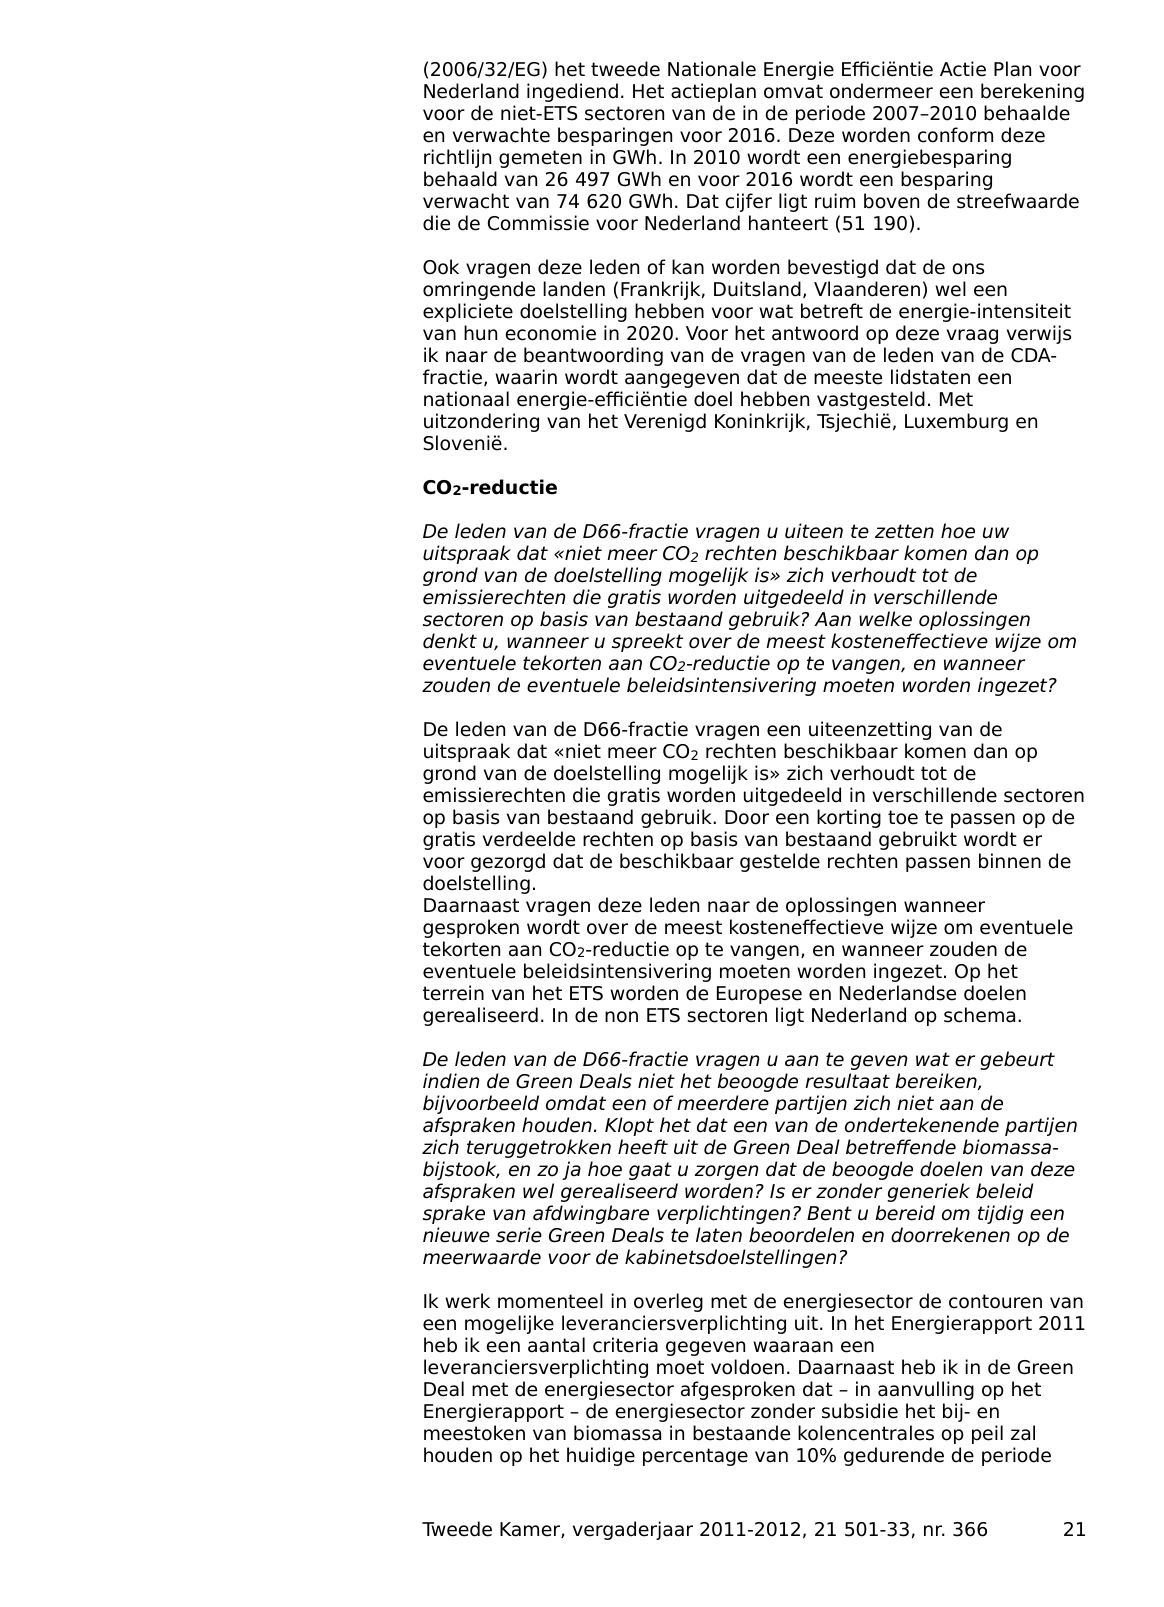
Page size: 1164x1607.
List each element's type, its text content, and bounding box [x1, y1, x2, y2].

text De leden van de D66-fractie vragen u uiteen te zetten hoe uw uitspraak dat «niet meer CO2 rechten beschikbaar komen dan op grond van de doelstelling mogelijk is» zich verhoudt tot de emissierechten die gratis worden uitgedeeld in verschillende sectoren op basis van bestaand gebruik? Aan welke oplossingen denkt u, wanneer u spreekt over de meest kosteneffectieve wijze om eventuele tekorten aan CO2-reductie op te vangen, en wanneer zouden de eventuele beleidsintensivering moeten worden ingezet? [422, 521, 1087, 697]
text Ook vragen deze leden of kan worden bevestigd dat de ons omringende landen (Frankrijk, Duitsland, Vlaanderen) wel een expliciete doelstelling hebben voor wat betreft de energie-intensiteit van hun economie in 2020. Voor het antwoord op deze vraag verwijs ik naar de beantwoording van de vragen van de leden van de CDA-fractie, waarin wordt aangegeven dat de meeste lidstaten een nationaal energie-efficiëntie doel hebben vastgesteld. Met uitzondering van het Verenigd Koninkrijk, Tsjechië, Luxemburg en Slovenië. [422, 257, 1087, 455]
subtitle CO2-reductie [422, 477, 1087, 499]
text De leden van de D66-fractie vragen een uiteenzetting van de uitspraak dat «niet meer CO2 rechten beschikbaar komen dan op grond van de doelstelling mogelijk is» zich verhoudt tot de emissierechten die gratis worden uitgedeeld in verschillende sectoren op basis van bestaand gebruik. Door een korting toe te passen op de gratis verdeelde rechten op basis van bestaand gebruikt wordt er voor gezorgd dat de beschikbaar gestelde rechten passen binnen de doelstelling. [422, 719, 1087, 895]
text Ik werk momenteel in overleg met de energiesector de contouren van een mogelijke leveranciersverplichting uit. In het Energierapport 2011 heb ik een aantal criteria gegeven waaraan een leveranciersverplichting moet voldoen. Daarnaast heb ik in de Green Deal met de energiesector afgesproken dat – in aanvulling op het Energierapport – de energiesector zonder subsidie het bij- en meestoken van biomassa in bestaande kolencentrales op peil zal houden op het huidige percentage van 10% gedurende de periode [422, 1291, 1087, 1467]
text De leden van de D66-fractie vragen u aan te geven wat er gebeurt indien de Green Deals niet het beoogde resultaat bereiken, bijvoorbeeld omdat een of meerdere partijen zich niet aan de afspraken houden. Klopt het dat een van de ondertekenende partijen zich teruggetrokken heeft uit de Green Deal betreffende biomassa-bijstook, en zo ja hoe gaat u zorgen dat de beoogde doelen van deze afspraken wel gerealiseerd worden? Is er zonder generiek beleid sprake van afdwingbare verplichtingen? Bent u bereid om tijdig een nieuwe serie Green Deals te laten beoordelen en doorrekenen op de meerwaarde voor de kabinetsdoelstellingen? [422, 1049, 1087, 1269]
text (2006/32/EG) het tweede Nationale Energie Efficiëntie Actie Plan voor Nederland ingediend. Het actieplan omvat ondermeer een berekening voor de niet-ETS sectoren van de in de periode 2007–2010 behaalde en verwachte besparingen voor 2016. Deze worden conform deze richtlijn gemeten in GWh. In 2010 wordt een energiebesparing behaald van 26 497 GWh en voor 2016 wordt een besparing verwacht van 74 620 GWh. Dat cijfer ligt ruim boven de streefwaarde die de Commissie voor Nederland hanteert (51 190). [422, 59, 1087, 235]
text Daarnaast vragen deze leden naar de oplossingen wanneer gesproken wordt over de meest kosteneffectieve wijze om eventuele tekorten aan CO2-reductie op te vangen, en wanneer zouden de eventuele beleidsintensivering moeten worden ingezet. Op het terrein van het ETS worden de Europese en Nederlandse doelen gerealiseerd. In de non ETS sectoren ligt Nederland op schema. [422, 895, 1087, 1027]
